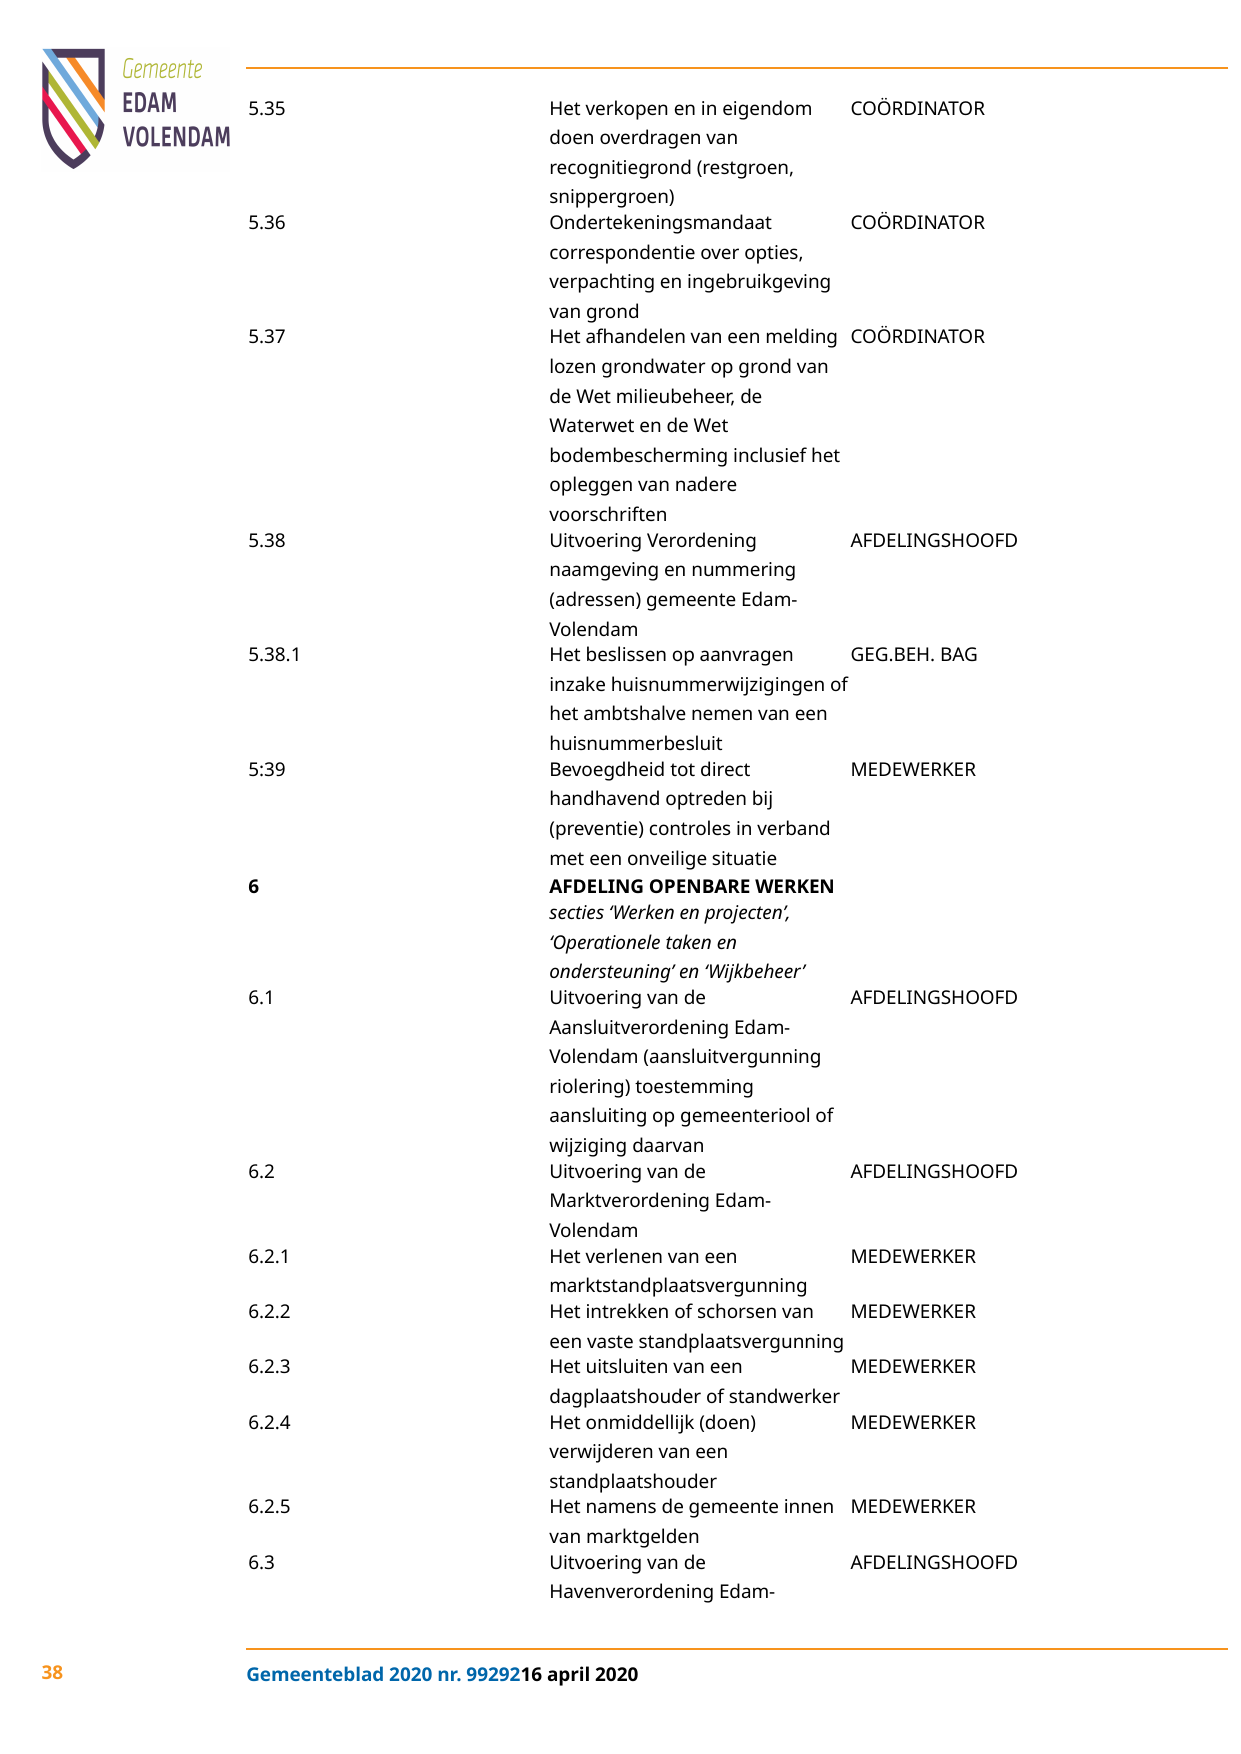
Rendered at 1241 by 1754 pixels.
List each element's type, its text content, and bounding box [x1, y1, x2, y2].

table_cell [850, 900, 1152, 984]
table_cell 5.38.1 [248, 641, 549, 756]
table_cell Uitvoering van de Havenverordening Edam- [549, 1549, 850, 1604]
table_header AFDELING OPENBARE WERKEN [549, 874, 850, 899]
table_cell COÖRDINATOR [850, 95, 1152, 209]
table_cell 6.2 [248, 1158, 549, 1243]
table_cell 6.2.4 [248, 1409, 549, 1494]
table_cell AFDELINGSHOOFD [850, 527, 1152, 641]
table_cell COÖRDINATOR [850, 324, 1152, 527]
table_cell 5.35 [248, 95, 549, 209]
table_cell Het intrekken of schorsen van een vaste standplaatsvergunning [549, 1298, 850, 1353]
table_cell Het uitsluiten van een dagplaatshouder of standwerker [549, 1354, 850, 1409]
table_cell MEDEWERKER [850, 1243, 1152, 1298]
table_cell MEDEWERKER [850, 1494, 1152, 1549]
table_cell Het namens de gemeente innen van marktgelden [549, 1494, 850, 1549]
table_cell MEDEWERKER [850, 1409, 1152, 1494]
table_cell COÖRDINATOR [850, 209, 1152, 324]
table_cell 5.38 [248, 527, 549, 641]
table_cell 6.2.3 [248, 1354, 549, 1409]
table_header 6 [248, 874, 549, 899]
table_cell AFDELINGSHOOFD [850, 1549, 1152, 1604]
table_header [850, 874, 1152, 899]
table_cell Ondertekeningsmandaat correspondentie over opties, verpachting en ingebruikgeving van grond [549, 209, 850, 324]
table_cell 6.1 [248, 984, 549, 1158]
table_cell MEDEWERKER [850, 1354, 1152, 1409]
table_cell 5.37 [248, 324, 549, 527]
table_cell 5:39 [248, 756, 549, 870]
table_cell Uitvoering Verordening naamgeving en nummering (adressen) gemeente Edam-Volendam [549, 527, 850, 641]
table_cell Het beslissen op aanvragen inzake huisnummerwijzigingen of het ambtshalve nemen van een huisnummerbesluit [549, 641, 850, 756]
table_cell 6.3 [248, 1549, 549, 1604]
table_cell secties ‘Werken en projecten’, ‘Operationele taken en ondersteuning’ en ‘Wijkbeheer’ [549, 900, 850, 984]
table_cell AFDELINGSHOOFD [850, 984, 1152, 1158]
table_cell Het afhandelen van een melding lozen grondwater op grond van de Wet milieubeheer, de Waterwet en de Wet bodembescherming inclusief het opleggen van nadere voorschriften [549, 324, 850, 527]
table_cell MEDEWERKER [850, 1298, 1152, 1353]
table_cell [248, 900, 549, 984]
table_cell Het verkopen en in eigendom doen overdragen van recognitiegrond (restgroen, snippergroen) [549, 95, 850, 209]
table_cell 6.2.5 [248, 1494, 549, 1549]
table_cell Bevoegdheid tot direct handhavend optreden bij (preventie) controles in verband met een onveilige situatie [549, 756, 850, 870]
table_cell Uitvoering van de Aansluitverordening Edam-Volendam (aansluitvergunning riolering) toestemming aansluiting op gemeenteriool of wijziging daarvan [549, 984, 850, 1158]
table_cell GEG.BEH. BAG [850, 641, 1152, 756]
table_cell Uitvoering van de Marktverordening Edam-Volendam [549, 1158, 850, 1243]
table_cell Het onmiddellijk (doen) verwijderen van een standplaatshouder [549, 1409, 850, 1494]
table_cell AFDELINGSHOOFD [850, 1158, 1152, 1243]
table_cell 6.2.1 [248, 1243, 549, 1298]
table_cell Het verlenen van een marktstandplaatsvergunning [549, 1243, 850, 1298]
table_cell 5.36 [248, 209, 549, 324]
table_cell 6.2.2 [248, 1298, 549, 1353]
table_cell MEDEWERKER [850, 756, 1152, 870]
picture [41, 47, 231, 172]
